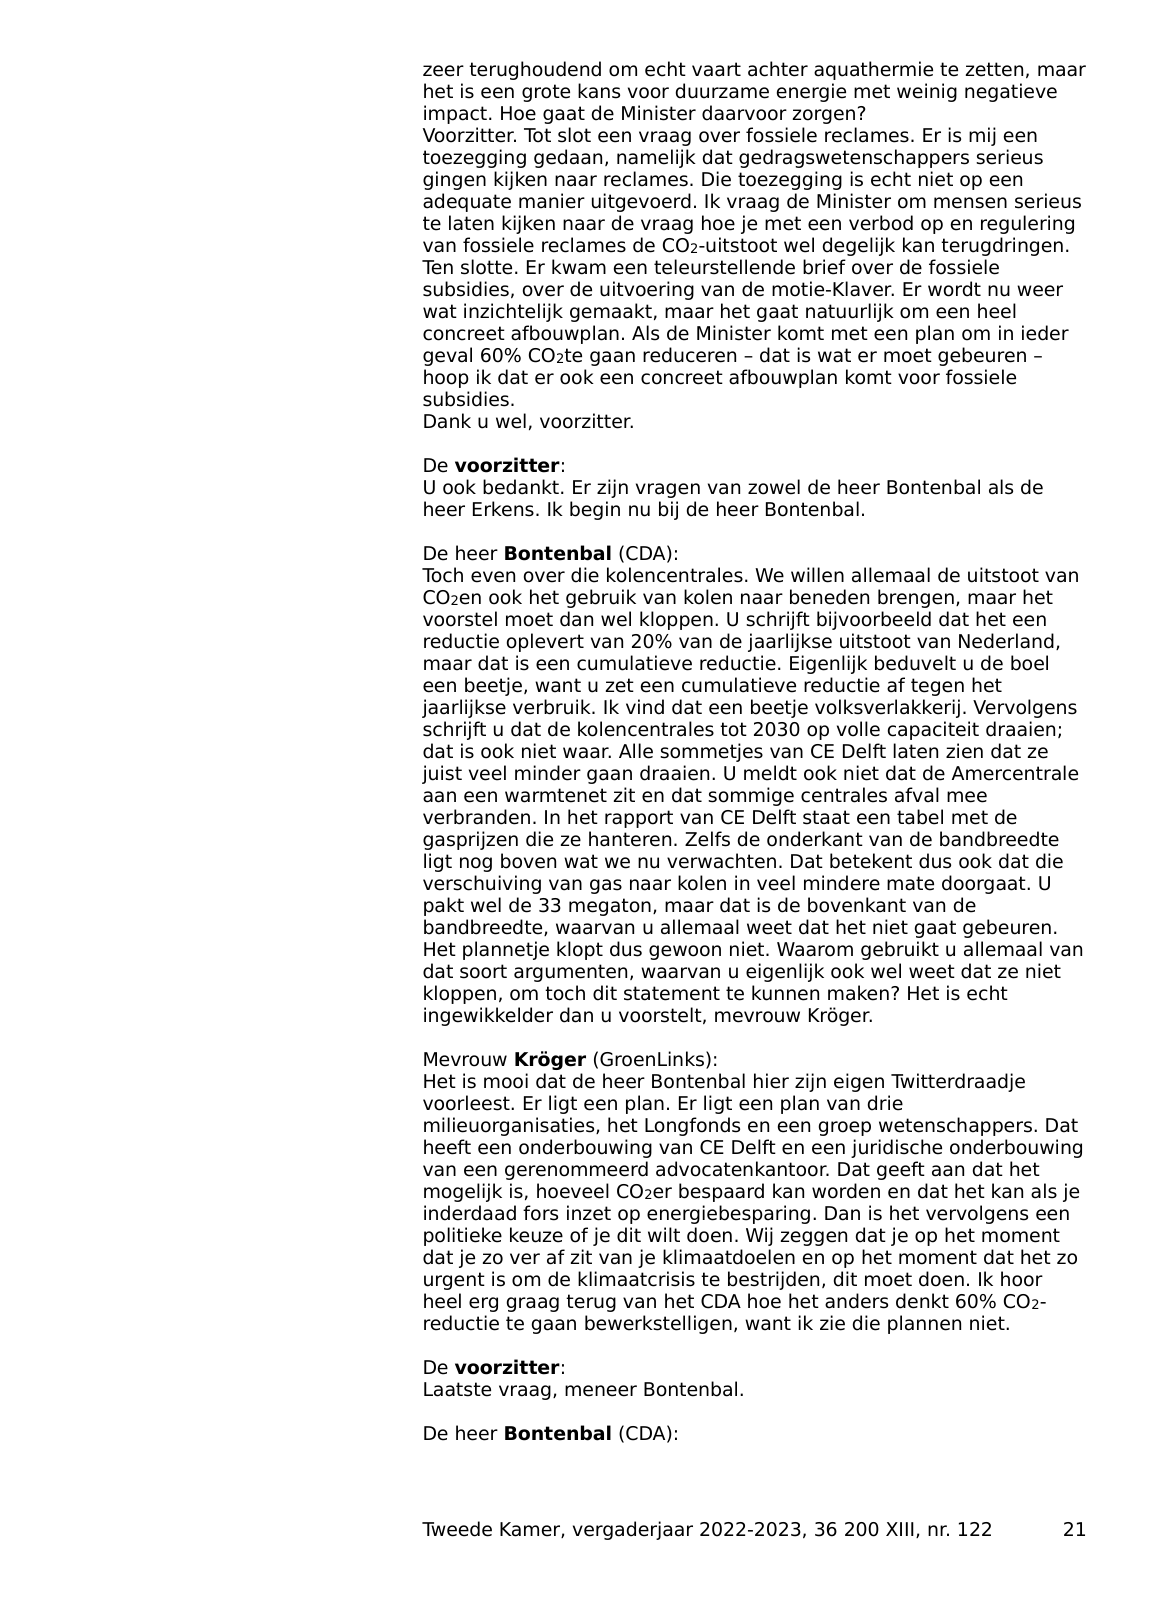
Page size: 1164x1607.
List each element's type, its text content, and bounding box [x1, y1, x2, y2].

text zeer terughoudend om echt vaart achter aquathermie te zetten, maar het is een grote kans voor duurzame energie met weinig negatieve impact. Hoe gaat de Minister daarvoor zorgen? [422, 59, 1087, 125]
text Toch even over die kolencentrales. We willen allemaal de uitstoot van CO2en ook het gebruik van kolen naar beneden brengen, maar het voorstel moet dan wel kloppen. U schrijft bijvoorbeeld dat het een reductie oplevert van 20% van de jaarlijkse uitstoot van Nederland, maar dat is een cumulatieve reductie. Eigenlijk beduvelt u de boel een beetje, want u zet een cumulatieve reductie af tegen het jaarlijkse verbruik. Ik vind dat een beetje volksverlakkerij. Vervolgens schrijft u dat de kolencentrales tot 2030 op volle capaciteit draaien; dat is ook niet waar. Alle sommetjes van CE Delft laten zien dat ze juist veel minder gaan draaien. U meldt ook niet dat de Amercentrale aan een warmtenet zit en dat sommige centrales afval mee verbranden. In het rapport van CE Delft staat een tabel met de gasprijzen die ze hanteren. Zelfs de onderkant van de bandbreedte ligt nog boven wat we nu verwachten. Dat betekent dus ook dat die verschuiving van gas naar kolen in veel mindere mate doorgaat. U pakt wel de 33 megaton, maar dat is de bovenkant van de bandbreedte, waarvan u allemaal weet dat het niet gaat gebeuren. Het plannetje klopt dus gewoon niet. Waarom gebruikt u allemaal van dat soort argumenten, waarvan u eigenlijk ook wel weet dat ze niet kloppen, om toch dit statement te kunnen maken? Het is echt ingewikkelder dan u voorstelt, mevrouw Kröger. [422, 565, 1087, 1027]
text Mevrouw Kröger (GroenLinks): [422, 1049, 1087, 1071]
text De heer Bontenbal (CDA): [422, 543, 1087, 565]
text De voorzitter: [422, 1357, 1087, 1379]
text U ook bedankt. Er zijn vragen van zowel de heer Bontenbal als de heer Erkens. Ik begin nu bij de heer Bontenbal. [422, 477, 1087, 521]
text Voorzitter. Tot slot een vraag over fossiele reclames. Er is mij een toezegging gedaan, namelijk dat gedragswetenschappers serieus gingen kijken naar reclames. Die toezegging is echt niet op een adequate manier uitgevoerd. Ik vraag de Minister om mensen serieus te laten kijken naar de vraag hoe je met een verbod op en regulering van fossiele reclames de CO2-uitstoot wel degelijk kan terugdringen. [422, 125, 1087, 257]
text Het is mooi dat de heer Bontenbal hier zijn eigen Twitterdraadje voorleest. Er ligt een plan. Er ligt een plan van drie milieuorganisaties, het Longfonds en een groep wetenschappers. Dat heeft een onderbouwing van CE Delft en een juridische onderbouwing van een gerenommeerd advocatenkantoor. Dat geeft aan dat het mogelijk is, hoeveel CO2er bespaard kan worden en dat het kan als je inderdaad fors inzet op energiebesparing. Dan is het vervolgens een politieke keuze of je dit wilt doen. Wij zeggen dat je op het moment dat je zo ver af zit van je klimaatdoelen en op het moment dat het zo urgent is om de klimaatcrisis te bestrijden, dit moet doen. Ik hoor heel erg graag terug van het CDA hoe het anders denkt 60% CO2-reductie te gaan bewerkstelligen, want ik zie die plannen niet. [422, 1071, 1087, 1334]
text Ten slotte. Er kwam een teleurstellende brief over de fossiele subsidies, over de uitvoering van de motie-Klaver. Er wordt nu weer wat inzichtelijk gemaakt, maar het gaat natuurlijk om een heel concreet afbouwplan. Als de Minister komt met een plan om in ieder geval 60% CO2te gaan reduceren – dat is wat er moet gebeuren – hoop ik dat er ook een concreet afbouwplan komt voor fossiele subsidies. [422, 257, 1087, 411]
text Laatste vraag, meneer Bontenbal. [422, 1379, 1087, 1401]
text Dank u wel, voorzitter. [422, 411, 1087, 433]
text De voorzitter: [422, 455, 1087, 477]
text De heer Bontenbal (CDA): [422, 1423, 1087, 1445]
